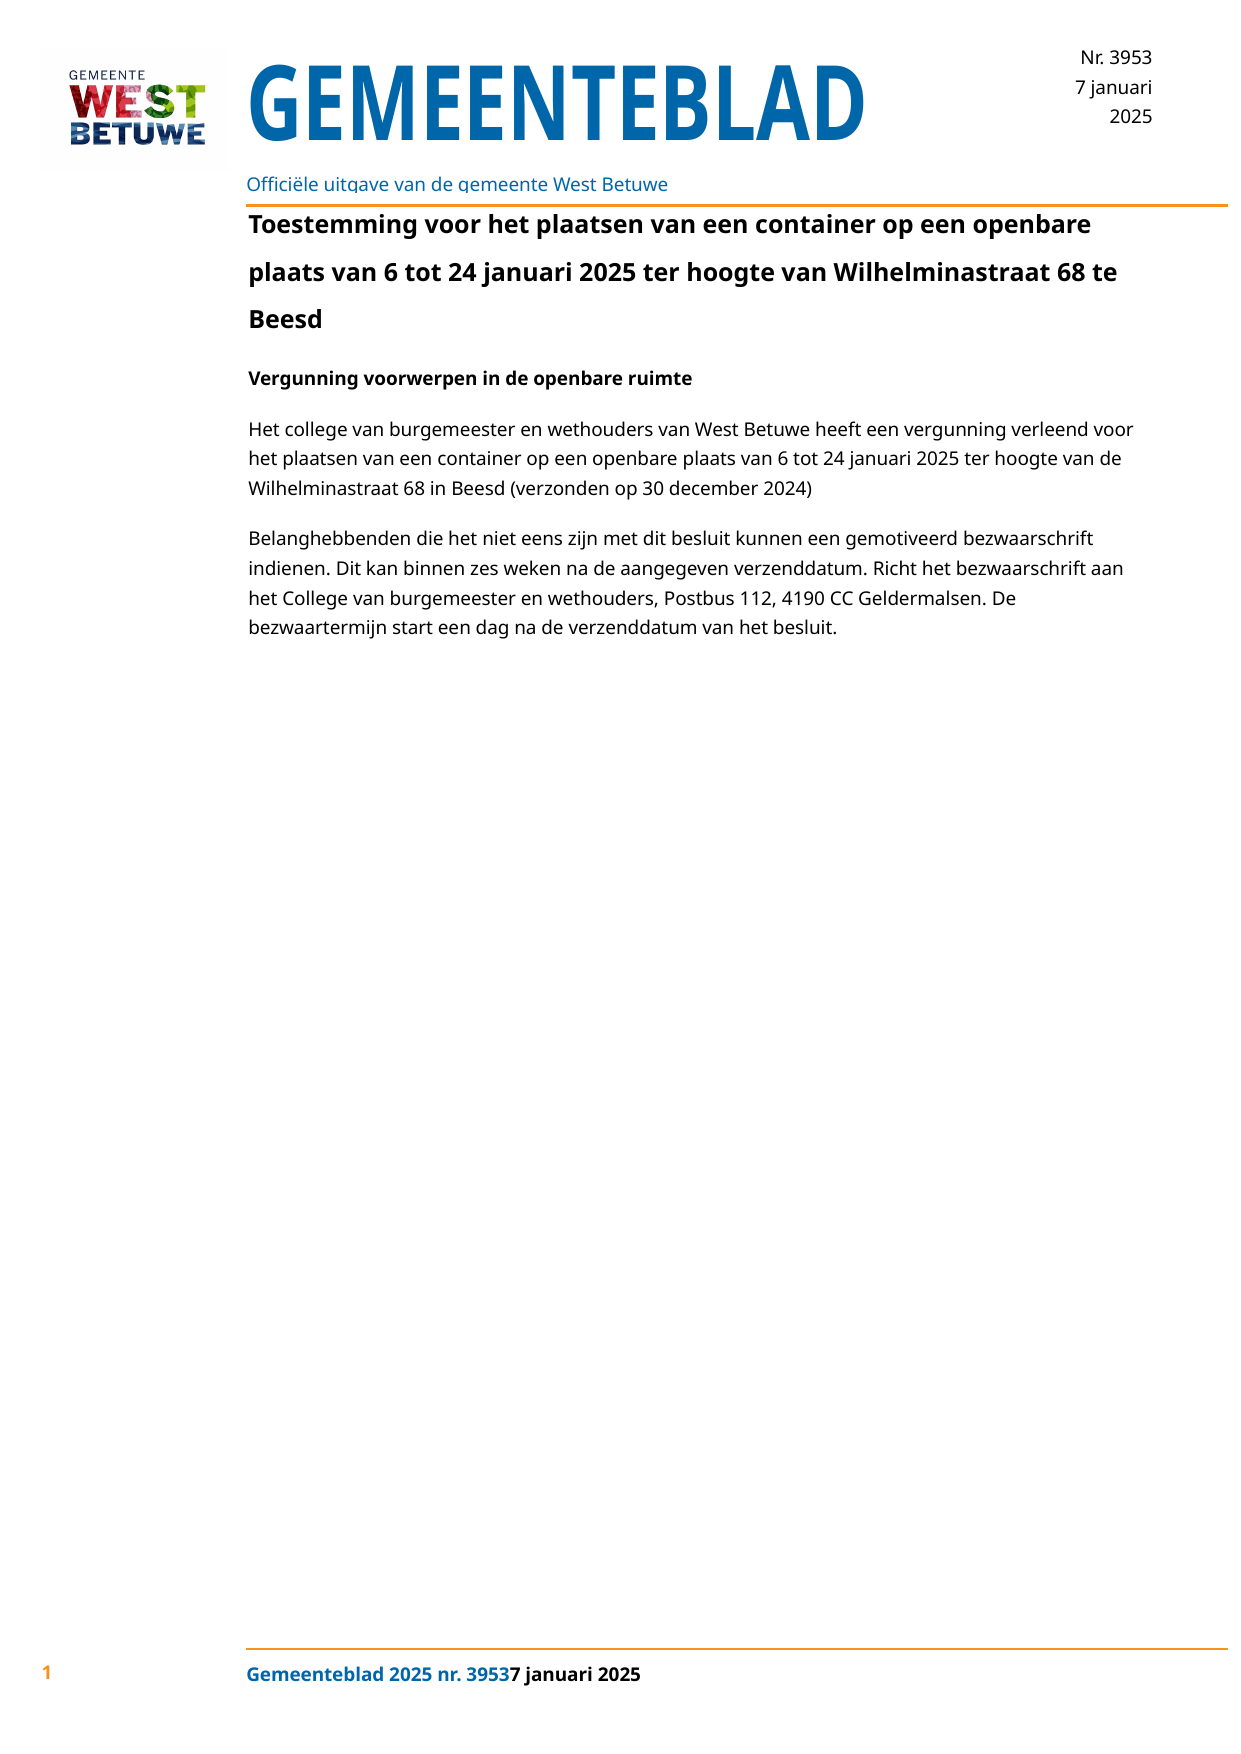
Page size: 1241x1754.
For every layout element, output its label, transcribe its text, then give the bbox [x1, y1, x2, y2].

text Het college van burgemeester en wethouders van West Betuwe heeft een vergunning verleend voor het plaatsen van een container op een openbare plaats van 6 tot 24 januari 2025 ter hoogte van de Wilhelminastraat 68 in Beesd (verzonden op 30 december 2024) [248, 416, 1152, 501]
picture [41, 47, 231, 172]
text Vergunning voorwerpen in de openbare ruimte [248, 366, 1152, 391]
text Belanghebbenden die het niet eens zijn met dit besluit kunnen een gemotiveerd bezwaarschrift indienen. Dit kan binnen zes weken na de aangegeven verzenddatum. Richt het bezwaarschrift aan het College van burgemeester en wethouders, Postbus 112, 4190 CC Geldermalsen. De bezwaartermijn start een dag na de verzenddatum van het besluit. [248, 526, 1152, 640]
text Toestemming voor het plaatsen van een container op een openbare plaats van 6 tot 24 januari 2025 ter hoogte van Wilhelminastraat 68 te Beesd [248, 207, 1152, 336]
